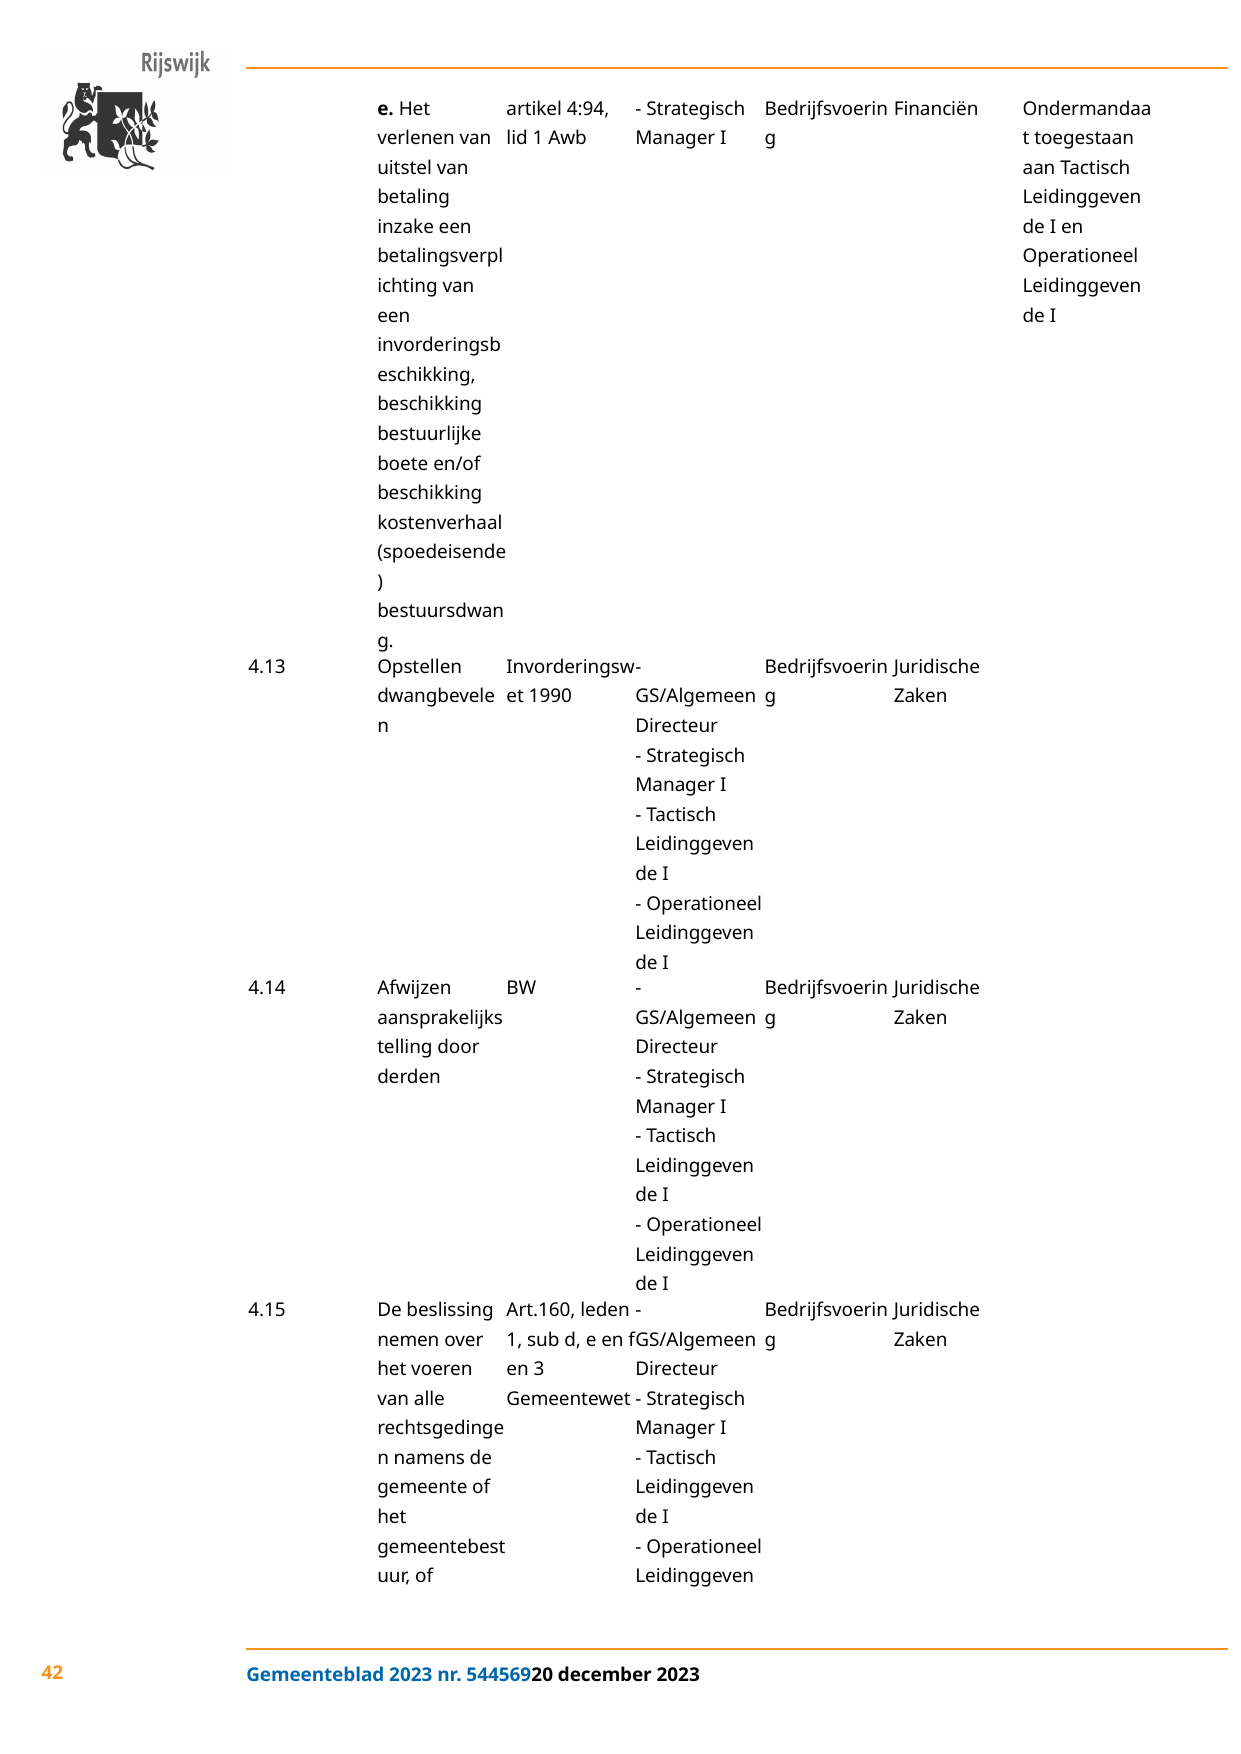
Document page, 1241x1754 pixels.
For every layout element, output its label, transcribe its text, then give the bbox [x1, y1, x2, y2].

table_cell e. Het verlenen van uitstel van betaling inzake een betalingsverplichting van een invorderingsbeschikking, beschikking bestuurlijke boete en/of beschikking kostenverhaal (spoedeisende) bestuursdwang. [377, 95, 506, 653]
table_cell 4.13 [248, 653, 377, 974]
table_cell Bedrijfsvoering [764, 95, 893, 653]
table_cell [1023, 653, 1152, 974]
table_cell - Strategisch Manager I [635, 95, 764, 653]
table_cell Bedrijfsvoering [764, 653, 893, 974]
table_cell [1023, 1296, 1152, 1588]
table_cell Invorderingswet 1990 [506, 653, 635, 974]
table_cell Juridische Zaken [894, 975, 1022, 1296]
table_cell BW [506, 975, 635, 1296]
table_cell artikel 4:94, lid 1 Awb [506, 95, 635, 653]
table_cell Bedrijfsvoering [764, 1296, 893, 1588]
picture [41, 47, 231, 172]
table_cell - GS/Algemeen Directeur - Strategisch Manager I - Tactisch Leidinggevende I - Operationeel Leidinggevende I [635, 653, 764, 974]
table_cell - GS/Algemeen Directeur - Strategisch Manager I - Tactisch Leidinggevende I - Operationeel Leidinggevende I [635, 975, 764, 1296]
table_cell [248, 95, 377, 653]
table_cell Art.160, leden 1, sub d, e en f en 3 Gemeentewet [506, 1296, 635, 1588]
table_cell De beslissing nemen over het voeren van alle rechtsgedingen namens de gemeente of het gemeentebestuur, of [377, 1296, 506, 1588]
table_cell Opstellen dwangbevelen [377, 653, 506, 974]
table_cell Afwijzen aansprakelijkstelling door derden [377, 975, 506, 1296]
table_cell 4.14 [248, 975, 377, 1296]
table_cell Juridische Zaken [894, 1296, 1022, 1588]
table_cell 4.15 [248, 1296, 377, 1588]
table_cell Financiën [894, 95, 1022, 653]
table_cell Juridische Zaken [894, 653, 1022, 974]
table_cell [1023, 975, 1152, 1296]
table_cell Bedrijfsvoering [764, 975, 893, 1296]
table_cell - GS/Algemeen Directeur - Strategisch Manager I - Tactisch Leidinggevende I - Operationeel Leidinggeven [635, 1296, 764, 1588]
table_cell Ondermandaat toegestaan aan Tactisch Leidinggevende I en Operationeel Leidinggevende I [1023, 95, 1152, 653]
